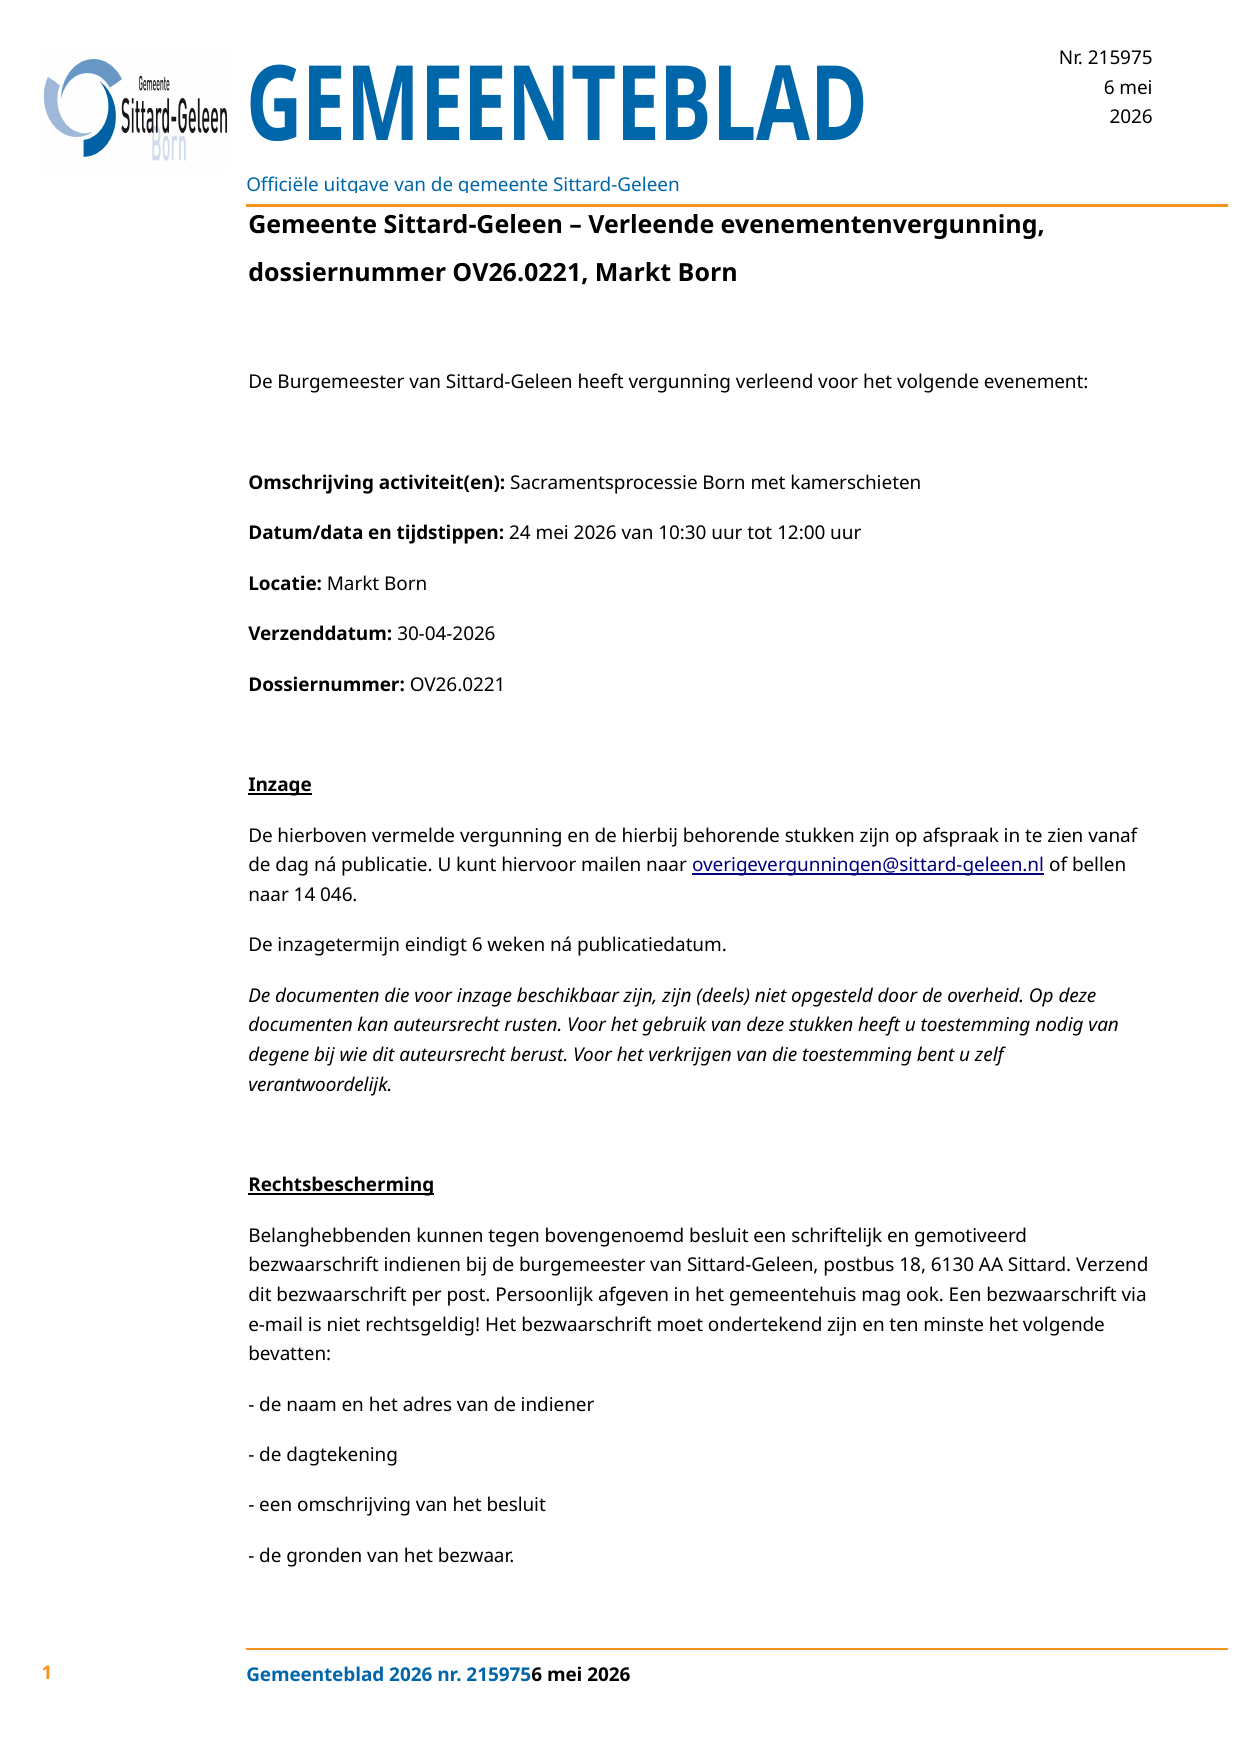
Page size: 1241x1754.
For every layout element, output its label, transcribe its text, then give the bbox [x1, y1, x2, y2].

text Datum/data en tijdstippen: 24 mei 2026 van 10:30 uur tot 12:00 uur [248, 519, 1152, 545]
text De hierboven vermelde vergunning en de hierbij behorende stukken zijn op afspraak in te zien vanaf de dag ná publicatie. U kunt hiervoor mailen naar overigevergunningen@sittard-geleen.nl of bellen naar 14 046. [248, 822, 1152, 907]
text De inzagetermijn eindigt 6 weken ná publicatiedatum. [248, 932, 1152, 957]
text Verzenddatum: 30-04-2026 [248, 620, 1152, 646]
text De documenten die voor inzage beschikbaar zijn, zijn (deels) niet opgesteld door de overheid. Op deze documenten kan auteursrecht rusten. Voor het gebruik van deze stukken heeft u toestemming nodig van degene bij wie dit auteursrecht berust. Voor het verkrijgen van die toestemming bent u zelf verantwoordelijk. [248, 982, 1152, 1097]
text De Burgemeester van Sittard-Geleen heeft vergunning verleend voor het volgende evenement: [248, 368, 1152, 394]
text - de naam en het adres van de indiener [248, 1391, 1152, 1417]
text Locatie: Markt Born [248, 570, 1152, 596]
text - de dagtekening [248, 1441, 1152, 1467]
text - de gronden van het bezwaar. [248, 1542, 1152, 1568]
text Inzage [248, 772, 1152, 797]
text Gemeente Sittard-Geleen – Verleende evenementenvergunning, dossiernummer OV26.0221, Markt Born [248, 207, 1152, 288]
text Rechtsbescherming [248, 1172, 1152, 1197]
text - een omschrijving van het besluit [248, 1492, 1152, 1517]
text Omschrijving activiteit(en): Sacramentsprocessie Born met kamerschieten [248, 469, 1152, 495]
text Belanghebbenden kunnen tegen bovengenoemd besluit een schriftelijk en gemotiveerd bezwaarschrift indienen bij de burgemeester van Sittard-Geleen, postbus 18, 6130 AA Sittard. Verzend dit bezwaarschrift per post. Persoonlijk afgeven in het gemeentehuis mag ook. Een bezwaarschrift via e-mail is niet rechtsgeldig! Het bezwaarschrift moet ondertekend zijn en ten minste het volgende bevatten: [248, 1222, 1152, 1366]
picture [41, 47, 231, 172]
text Dossiernummer: OV26.0221 [248, 671, 1152, 697]
